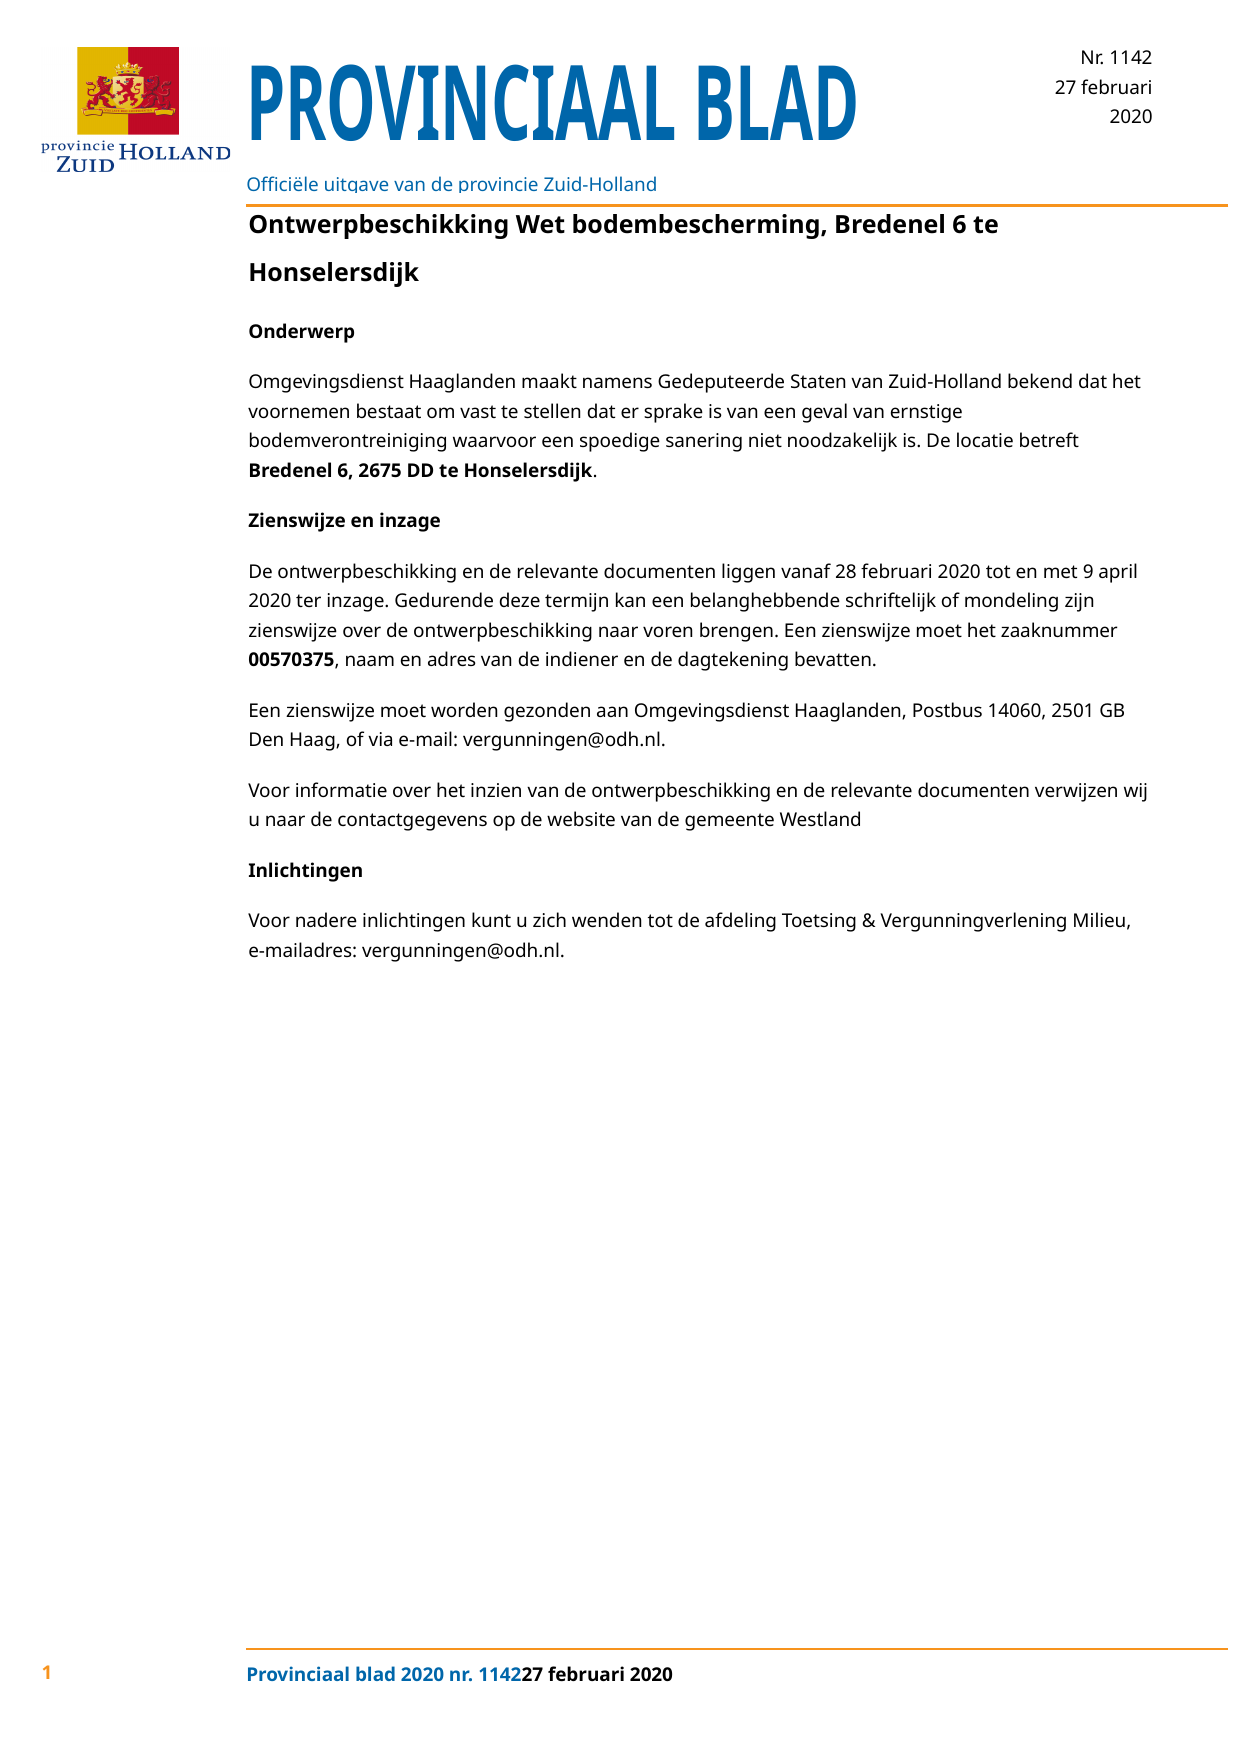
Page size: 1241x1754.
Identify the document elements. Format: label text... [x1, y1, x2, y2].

text De ontwerpbeschikking en de relevante documenten liggen vanaf 28 februari 2020 tot en met 9 april 2020 ter inzage. Gedurende deze termijn kan een belanghebbende schriftelijk of mondeling zijn zienswijze over de ontwerpbeschikking naar voren brengen. Een zienswijze moet het zaaknummer 00570375, naam en adres van de indiener en de dagtekening bevatten. [248, 558, 1152, 672]
text Voor nadere inlichtingen kunt u zich wenden tot de afdeling Toetsing & Vergunningverlening Milieu, e-mailadres: vergunningen@odh.nl. [248, 907, 1152, 963]
text Zienswijze en inzage [248, 507, 1152, 533]
text Onderwerp [248, 318, 1152, 344]
text Ontwerpbeschikking Wet bodembescherming, Bredenel 6 te Honselersdijk [248, 207, 1152, 288]
text Voor informatie over het inzien van de ontwerpbeschikking en de relevante documenten verwijzen wij u naar de contactgegevens op de website van de gemeente Westland [248, 777, 1152, 832]
text Een zienswijze moet worden gezonden aan Omgevingsdienst Haaglanden, Postbus 14060, 2501 GB Den Haag, of via e-mail: vergunningen@odh.nl. [248, 697, 1152, 752]
text Omgevingsdienst Haaglanden maakt namens Gedeputeerde Staten van Zuid-Holland bekend dat het voornemen bestaat om vast te stellen dat er sprake is van een geval van ernstige bodemverontreiniging waarvoor een spoedige sanering niet noodzakelijk is. De locatie betreft Bredenel 6, 2675 DD te Honselersdijk. [248, 368, 1152, 483]
picture [41, 47, 231, 172]
text Inlichtingen [248, 857, 1152, 883]
